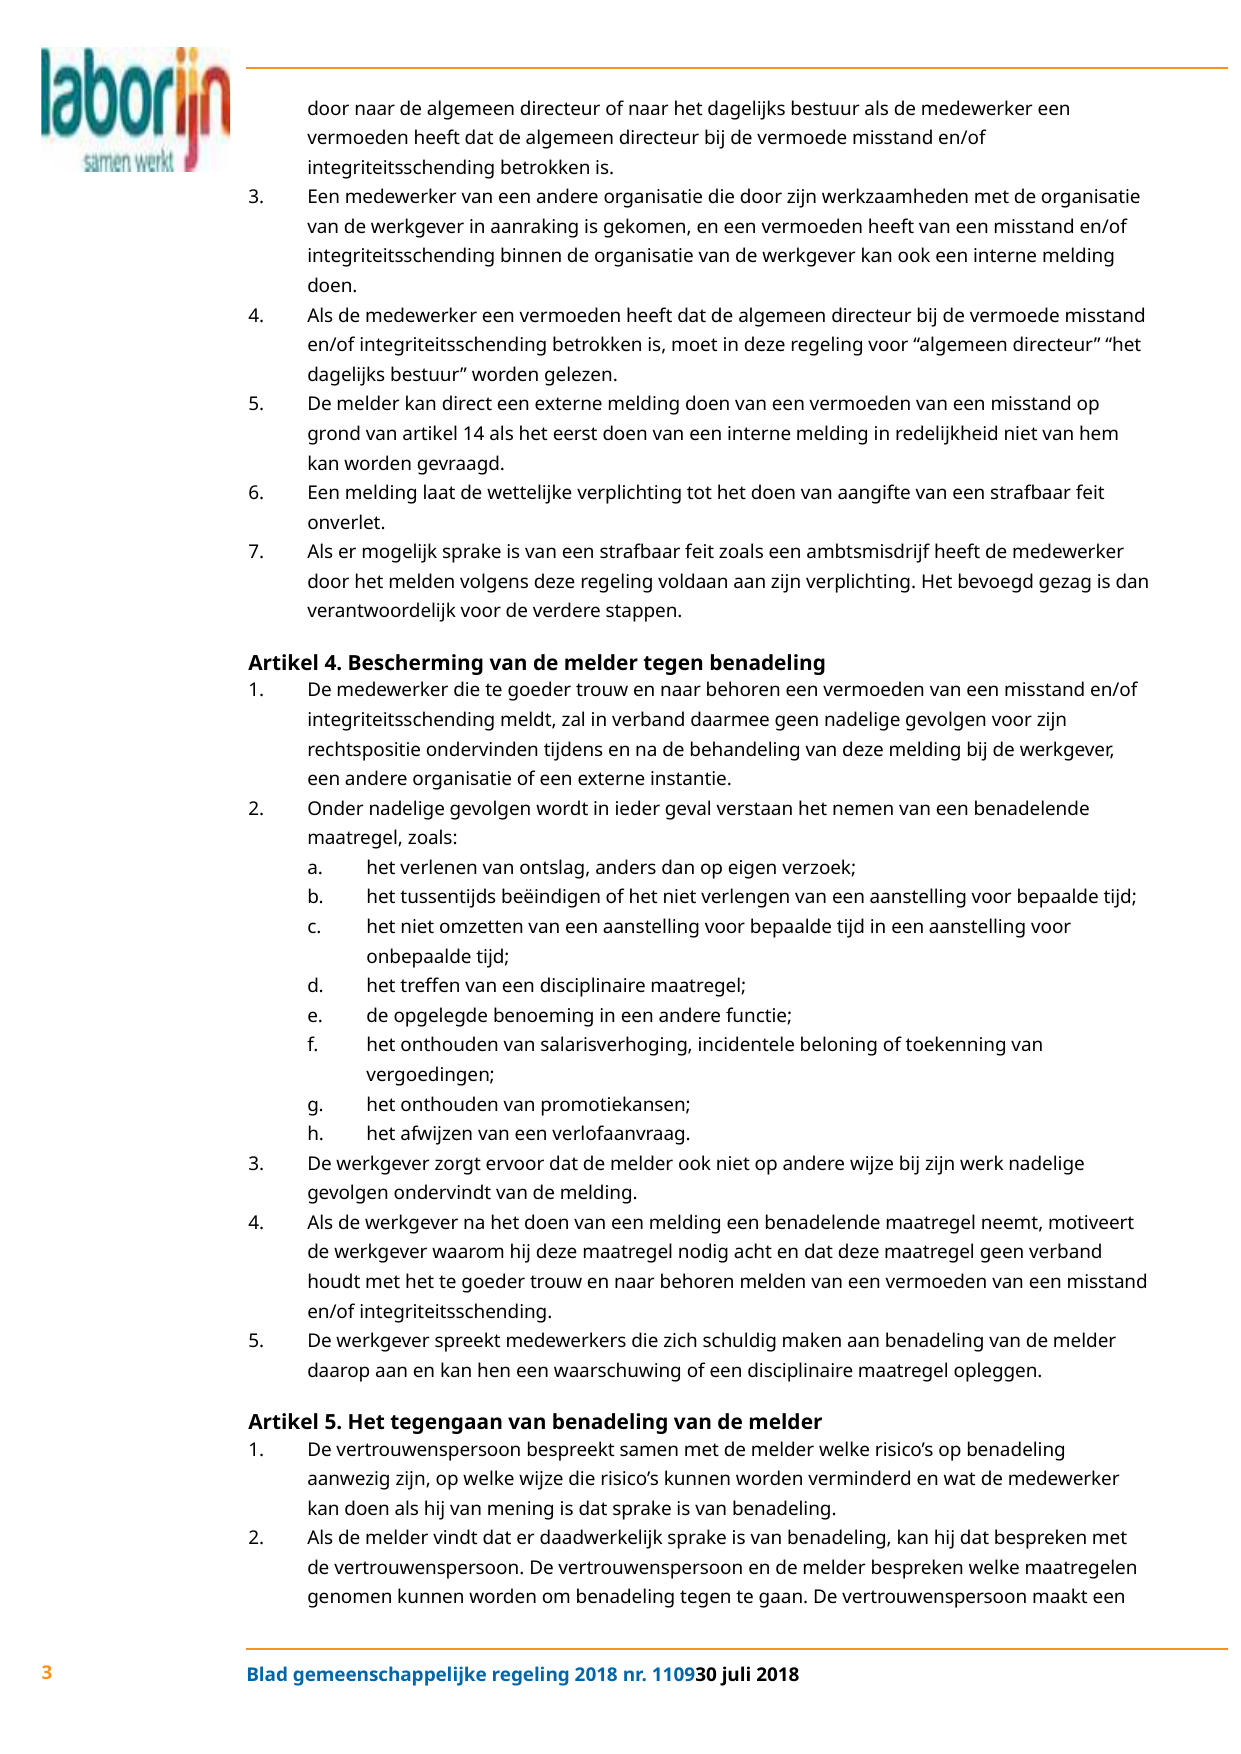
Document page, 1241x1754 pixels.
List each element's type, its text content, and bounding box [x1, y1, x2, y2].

list De vertrouwenspersoon bespreekt samen met de melder welke risico’s op benadeling aanwezig zijn, op welke wijze die risico’s kunnen worden verminderd en wat de medewerker kan doen als hij van mening is dat sprake is van benadeling. [248, 1436, 1152, 1521]
list De medewerker die te goeder trouw en naar behoren een vermoeden van een misstand en/of integriteitsschending meldt, zal in verband daarmee geen nadelige gevolgen voor zijn rechtspositie ondervinden tijdens en na de behandeling van deze melding bij de werkgever, een andere organisatie of een externe instantie. [248, 677, 1152, 791]
list door naar de algemeen directeur of naar het dagelijks bestuur als de medewerker een vermoeden heeft dat de algemeen directeur bij de vermoede misstand en/of integriteitsschending betrokken is. [248, 95, 1152, 180]
list het niet omzetten van een aanstelling voor bepaalde tijd in een aanstelling voor onbepaalde tijd; [307, 913, 1152, 968]
list Een melding laat de wettelijke verplichting tot het doen van aangifte van een strafbaar feit onverlet. [248, 479, 1152, 535]
text Artikel 5. Het tegengaan van benadeling van de melder [248, 1407, 1152, 1436]
list Als er mogelijk sprake is van een strafbaar feit zoals een ambtsmisdrijf heeft de medewerker door het melden volgens deze regeling voldaan aan zijn verplichting. Het bevoegd gezag is dan verantwoordelijk voor de verdere stappen. [248, 538, 1152, 623]
text Artikel 4. Bescherming van de melder tegen benadeling [248, 648, 1152, 677]
list het tussentijds beëindigen of het niet verlengen van een aanstelling voor bepaalde tijd; [307, 884, 1152, 909]
list het afwijzen van een verlofaanvraag. [307, 1120, 1152, 1146]
list De werkgever zorgt ervoor dat de melder ook niet op andere wijze bij zijn werk nadelige gevolgen ondervindt van de melding. [248, 1150, 1152, 1205]
list het verlenen van ontslag, anders dan op eigen verzoek; [307, 854, 1152, 880]
list Als de melder vindt dat er daadwerkelijk sprake is van benadeling, kan hij dat bespreken met de vertrouwenspersoon. De vertrouwenspersoon en de melder bespreken welke maatregelen genomen kunnen worden om benadeling tegen te gaan. De vertrouwenspersoon maakt een [248, 1524, 1152, 1609]
list de opgelegde benoeming in een andere functie; [307, 1002, 1152, 1028]
picture [41, 47, 231, 172]
list Onder nadelige gevolgen wordt in ieder geval verstaan het nemen van een benadelende maatregel, zoals: [248, 795, 1152, 850]
list het onthouden van salarisverhoging, incidentele beloning of toekenning van vergoedingen; [307, 1032, 1152, 1087]
list De melder kan direct een externe melding doen van een vermoeden van een misstand op grond van artikel 14 als het eerst doen van een interne melding in redelijkheid niet van hem kan worden gevraagd. [248, 391, 1152, 476]
list het treffen van een disciplinaire maatregel; [307, 972, 1152, 998]
list het onthouden van promotiekansen; [307, 1091, 1152, 1116]
list Als de werkgever na het doen van een melding een benadelende maatregel neemt, motiveert de werkgever waarom hij deze maatregel nodig acht en dat deze maatregel geen verband houdt met het te goeder trouw en naar behoren melden van een vermoeden van een misstand en/of integriteitsschending. [248, 1209, 1152, 1323]
list Een medewerker van een andere organisatie die door zijn werkzaamheden met de organisatie van de werkgever in aanraking is gekomen, en een vermoeden heeft van een misstand en/of integriteitsschending binnen de organisatie van de werkgever kan ook een interne melding doen. [248, 183, 1152, 298]
list Als de medewerker een vermoeden heeft dat de algemeen directeur bij de vermoede misstand en/of integriteitsschending betrokken is, moet in deze regeling voor “algemeen directeur” “het dagelijks bestuur” worden gelezen. [248, 302, 1152, 387]
list De werkgever spreekt medewerkers die zich schuldig maken aan benadeling van de melder daarop aan en kan hen een waarschuwing of een disciplinaire maatregel opleggen. [248, 1327, 1152, 1383]
